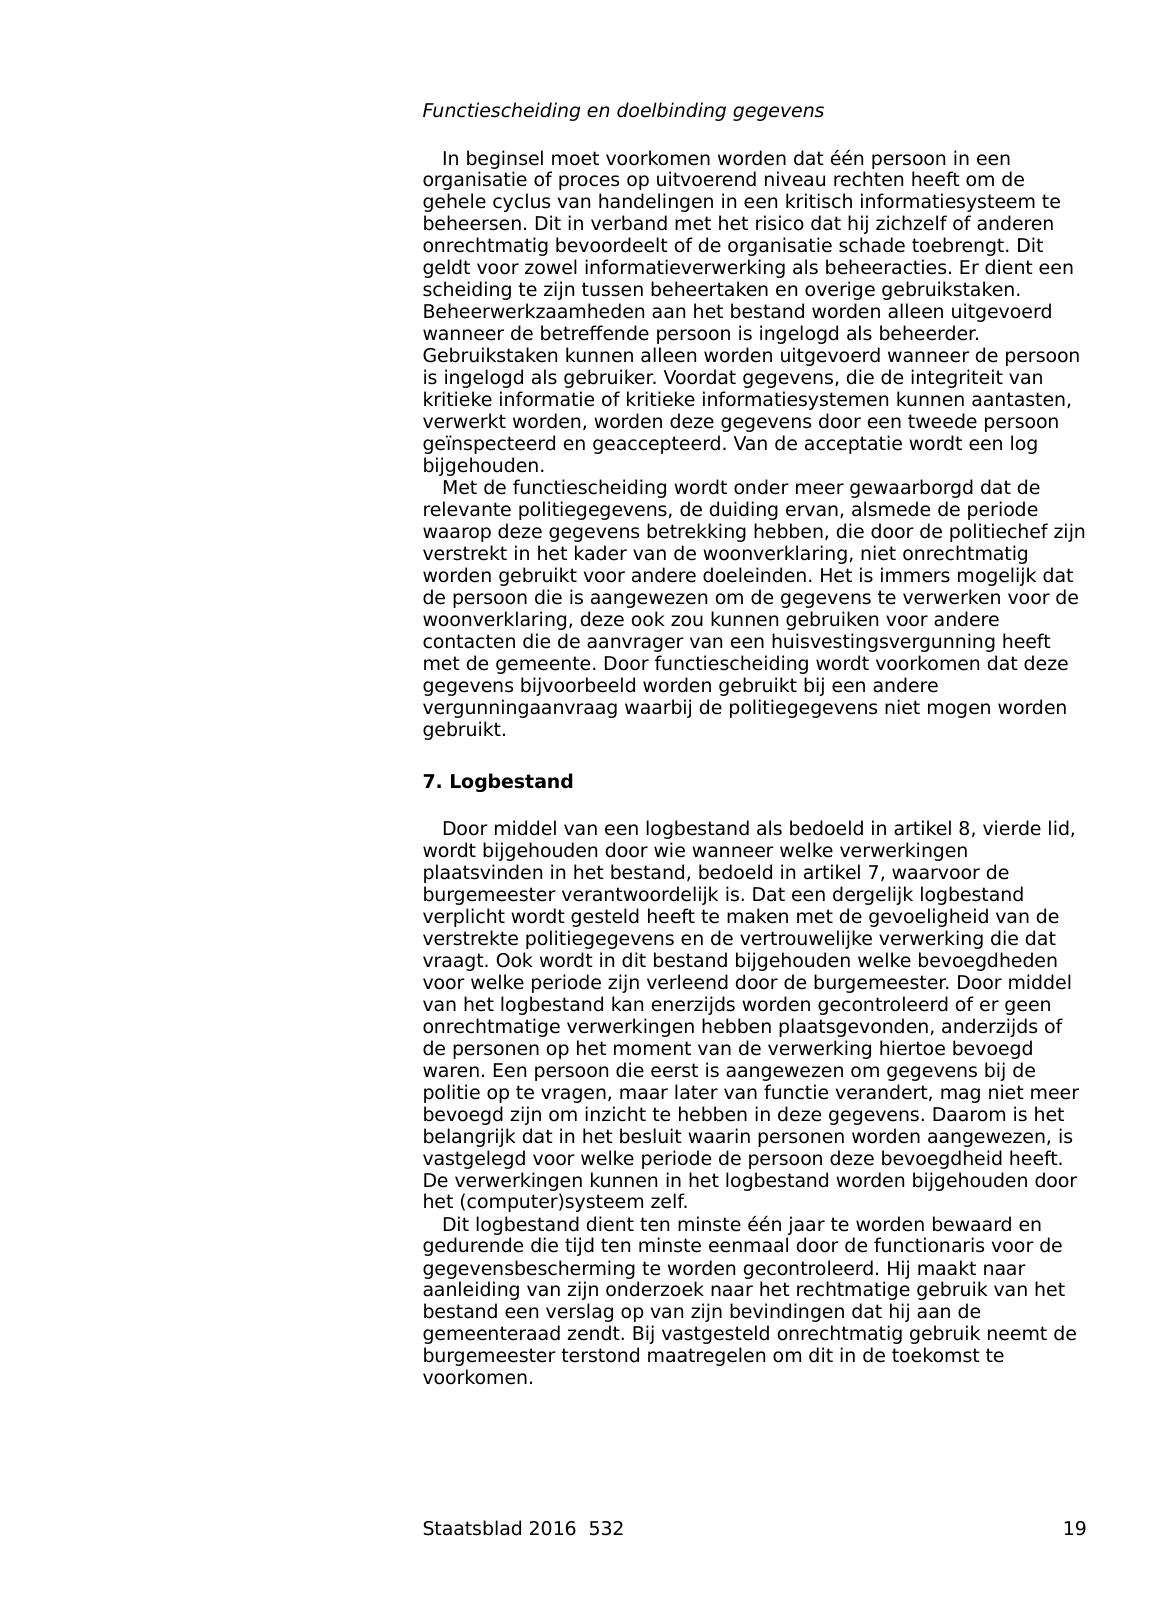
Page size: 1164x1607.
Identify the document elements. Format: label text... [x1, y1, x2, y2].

text Door middel van een logbestand als bedoeld in artikel 8, vierde lid, wordt bijgehouden door wie wanneer welke verwerkingen plaatsvinden in het bestand, bedoeld in artikel 7, waarvoor de burgemeester verantwoordelijk is. Dat een dergelijk logbestand verplicht wordt gesteld heeft te maken met de gevoeligheid van de verstrekte politiegegevens en de vertrouwelijke verwerking die dat vraagt. Ook wordt in dit bestand bijgehouden welke bevoegdheden voor welke periode zijn verleend door de burgemeester. Door middel van het logbestand kan enerzijds worden gecontroleerd of er geen onrechtmatige verwerkingen hebben plaatsgevonden, anderzijds of de personen op het moment van de verwerking hiertoe bevoegd waren. Een persoon die eerst is aangewezen om gegevens bij de politie op te vragen, maar later van functie verandert, mag niet meer bevoegd zijn om inzicht te hebben in deze gegevens. Daarom is het belangrijk dat in het besluit waarin personen worden aangewezen, is vastgelegd voor welke periode de persoon deze bevoegdheid heeft. De verwerkingen kunnen in het logbestand worden bijgehouden door het (computer)systeem zelf. [422, 818, 1087, 1213]
subtitle 7. Logbestand [422, 771, 1087, 793]
text Dit logbestand dient ten minste één jaar te worden bewaard en gedurende die tijd ten minste eenmaal door de functionaris voor de gegevensbescherming te worden gecontroleerd. Hij maakt naar aanleiding van zijn onderzoek naar het rechtmatige gebruik van het bestand een verslag op van zijn bevindingen dat hij aan de gemeenteraad zendt. Bij vastgesteld onrechtmatig gebruik neemt de burgemeester terstond maatregelen om dit in de toekomst te voorkomen. [422, 1213, 1087, 1389]
text Met de functiescheiding wordt onder meer gewaarborgd dat de relevante politiegegevens, de duiding ervan, alsmede de periode waarop deze gegevens betrekking hebben, die door de politiechef zijn verstrekt in het kader van de woonverklaring, niet onrechtmatig worden gebruikt voor andere doeleinden. Het is immers mogelijk dat de persoon die is aangewezen om de gegevens te verwerken voor de woonverklaring, deze ook zou kunnen gebruiken voor andere contacten die de aanvrager van een huisvestingsvergunning heeft met de gemeente. Door functiescheiding wordt voorkomen dat deze gegevens bijvoorbeeld worden gebruikt bij een andere vergunningaanvraag waarbij de politiegegevens niet mogen worden gebruikt. [422, 477, 1087, 741]
text In beginsel moet voorkomen worden dat één persoon in een organisatie of proces op uitvoerend niveau rechten heeft om de gehele cyclus van handelingen in een kritisch informatiesysteem te beheersen. Dit in verband met het risico dat hij zichzelf of anderen onrechtmatig bevoordeelt of de organisatie schade toebrengt. Dit geldt voor zowel informatieverwerking als beheeracties. Er dient een scheiding te zijn tussen beheertaken en overige gebruikstaken. Beheerwerkzaamheden aan het bestand worden alleen uitgevoerd wanneer de betreffende persoon is ingelogd als beheerder. Gebruikstaken kunnen alleen worden uitgevoerd wanneer de persoon is ingelogd als gebruiker. Voordat gegevens, die de integriteit van kritieke informatie of kritieke informatiesystemen kunnen aantasten, verwerkt worden, worden deze gegevens door een tweede persoon geïnspecteerd en geaccepteerd. Van de acceptatie wordt een log bijgehouden. [422, 147, 1087, 477]
subtitle Functiescheiding en doelbinding gegevens [422, 100, 1087, 122]
